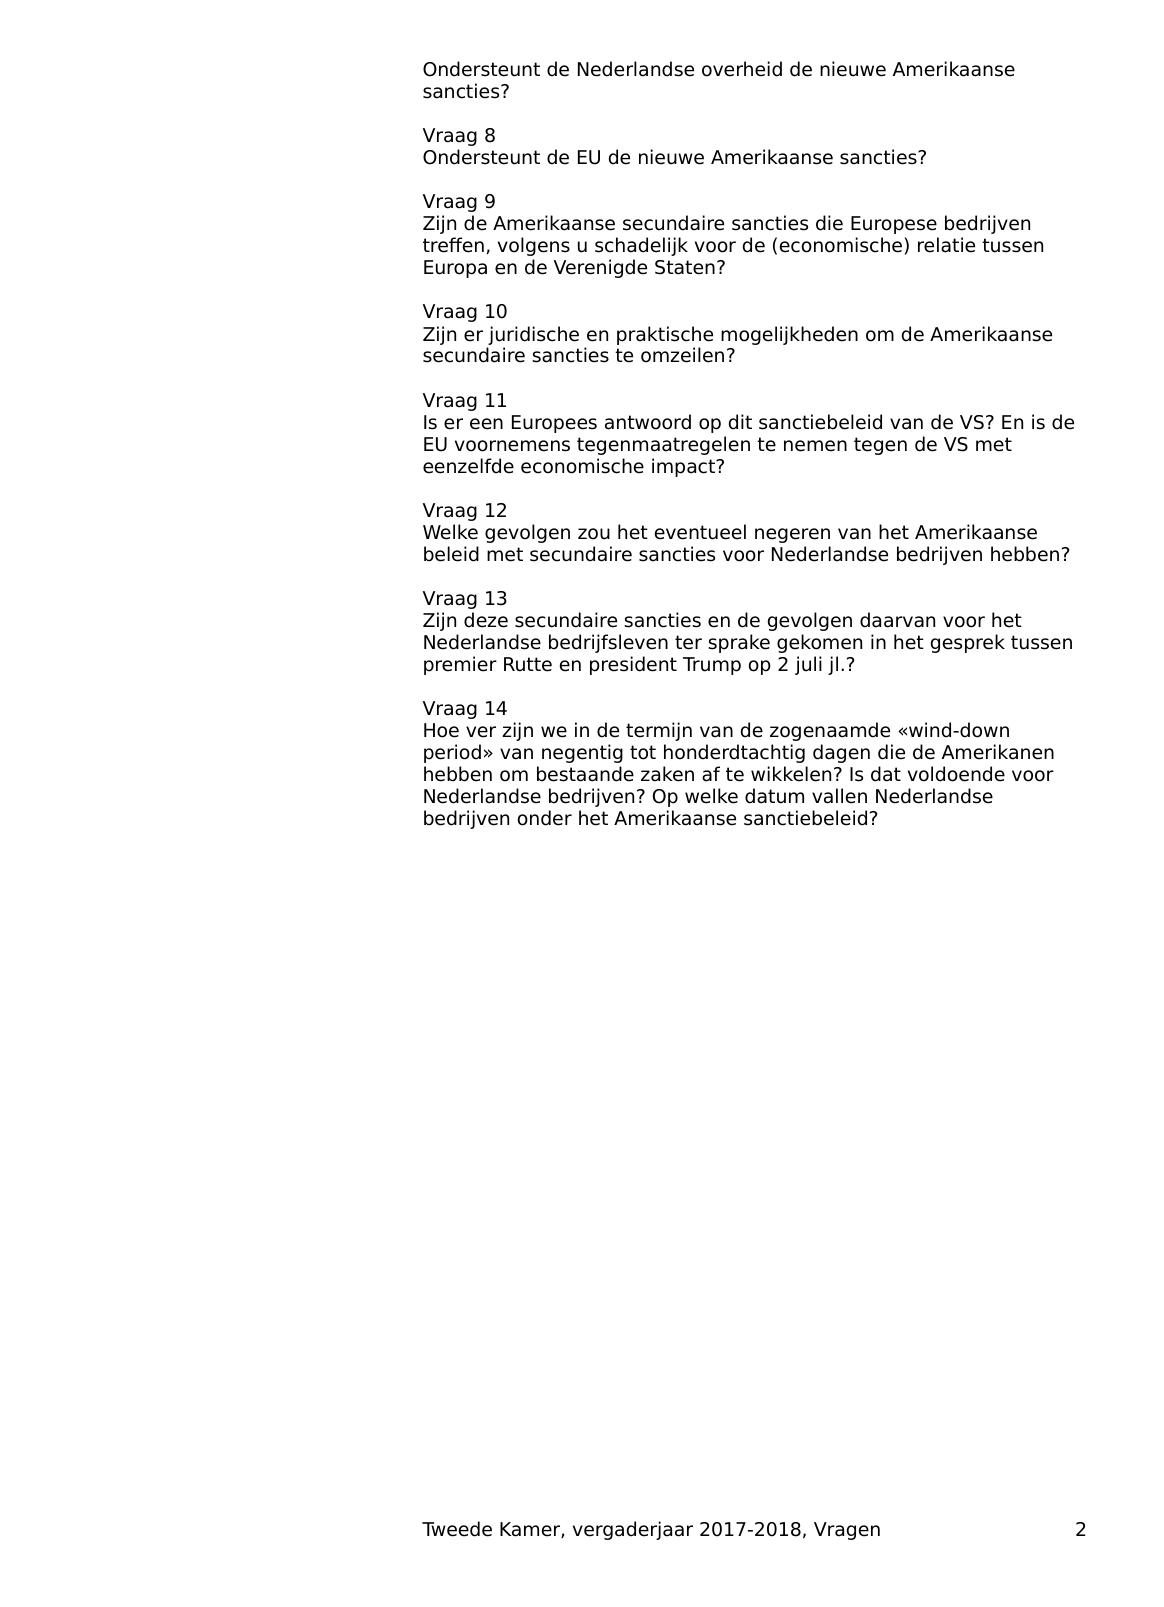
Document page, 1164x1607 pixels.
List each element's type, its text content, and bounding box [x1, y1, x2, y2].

text Vraag 14 [422, 698, 1087, 720]
text Ondersteunt de EU de nieuwe Amerikaanse sancties? [422, 147, 1087, 169]
text Is er een Europees antwoord op dit sanctiebeleid van de VS? En is de EU voornemens tegenmaatregelen te nemen tegen de VS met eenzelfde economische impact? [422, 412, 1087, 477]
text Zijn er juridische en praktische mogelijkheden om de Amerikaanse secundaire sancties te omzeilen? [422, 323, 1087, 367]
text Vraag 12 [422, 500, 1087, 522]
text Hoe ver zijn we in de termijn van de zogenaamde «wind-down period» van negentig tot honderdtachtig dagen die de Amerikanen hebben om bestaande zaken af te wikkelen? Is dat voldoende voor Nederlandse bedrijven? Op welke datum vallen Nederlandse bedrijven onder het Amerikaanse sanctiebeleid? [422, 720, 1087, 830]
text Vraag 8 [422, 125, 1087, 147]
text Vraag 10 [422, 301, 1087, 323]
text Vraag 11 [422, 389, 1087, 412]
text Vraag 9 [422, 191, 1087, 213]
text Vraag 13 [422, 588, 1087, 610]
text Zijn de Amerikaanse secundaire sancties die Europese bedrijven treffen, volgens u schadelijk voor de (economische) relatie tussen Europa en de Verenigde Staten? [422, 213, 1087, 279]
text Ondersteunt de Nederlandse overheid de nieuwe Amerikaanse sancties? [422, 59, 1087, 103]
text Welke gevolgen zou het eventueel negeren van het Amerikaanse beleid met secundaire sancties voor Nederlandse bedrijven hebben? [422, 522, 1087, 566]
text Zijn deze secundaire sancties en de gevolgen daarvan voor het Nederlandse bedrijfsleven ter sprake gekomen in het gesprek tussen premier Rutte en president Trump op 2 juli jl.? [422, 610, 1087, 676]
